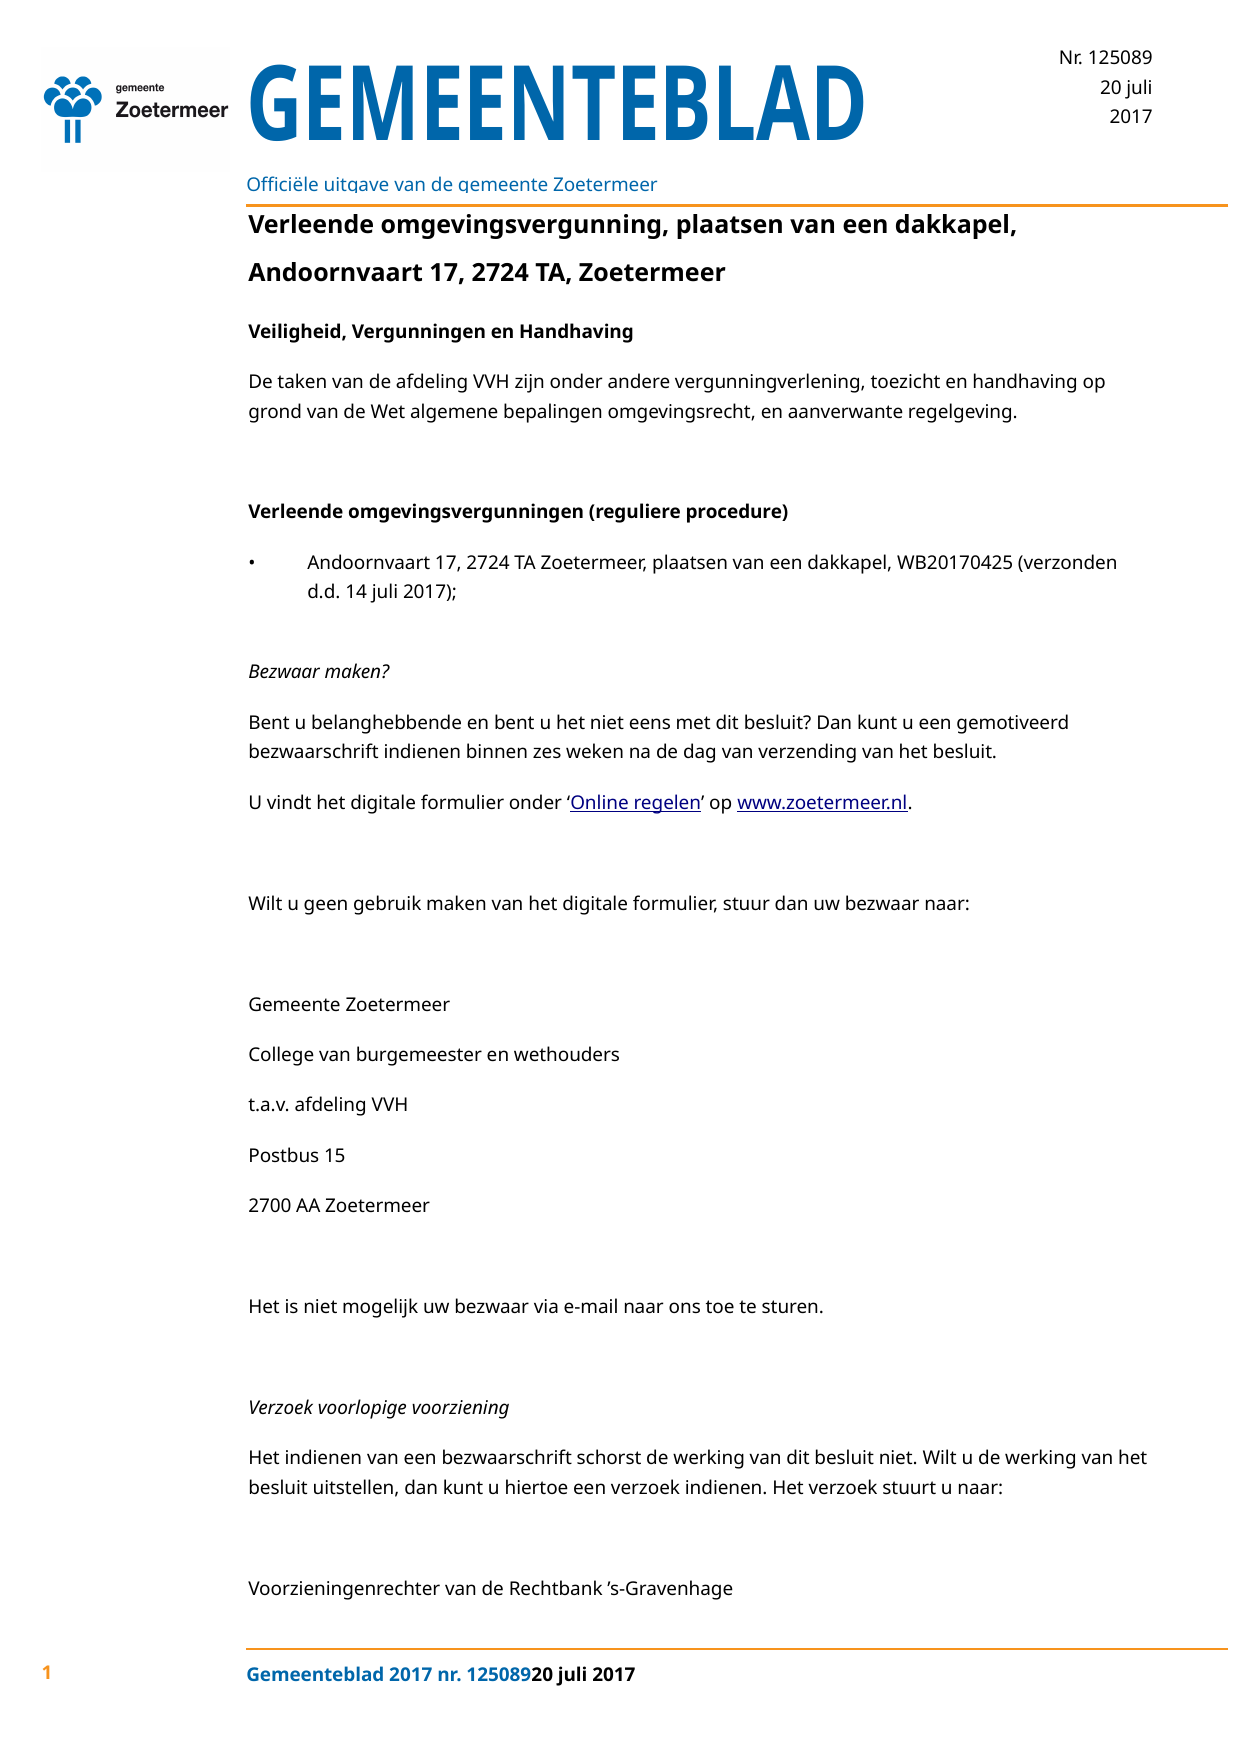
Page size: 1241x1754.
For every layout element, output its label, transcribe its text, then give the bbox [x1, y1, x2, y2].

text Postbus 15 [248, 1142, 1152, 1168]
text Bent u belanghebbende en bent u het niet eens met dit besluit? Dan kunt u een gemotiveerd bezwaarschrift indienen binnen zes weken na de dag van verzending van het besluit. [248, 709, 1152, 764]
text College van burgemeester en wethouders [248, 1041, 1152, 1067]
text Bezwaar maken? [248, 659, 1152, 684]
list Andoornvaart 17, 2724 TA Zoetermeer, plaatsen van een dakkapel, WB20170425 (verzonden d.d. 14 juli 2017); [248, 549, 1152, 604]
picture [41, 47, 231, 172]
text Het is niet mogelijk uw bezwaar via e-mail naar ons toe te sturen. [248, 1293, 1152, 1319]
text Het indienen van een bezwaarschrift schorst de werking van dit besluit niet. Wilt u de werking van het besluit uitstellen, dan kunt u hiertoe een verzoek indienen. Het verzoek stuurt u naar: [248, 1444, 1152, 1500]
text Verleende omgevingsvergunningen (reguliere procedure) [248, 499, 1152, 524]
text De taken van de afdeling VVH zijn onder andere vergunningverlening, toezicht en handhaving op grond van de Wet algemene bepalingen omgevingsrecht, en aanverwante regelgeving. [248, 368, 1152, 424]
text Gemeente Zoetermeer [248, 991, 1152, 1017]
text Veiligheid, Vergunningen en Handhaving [248, 318, 1152, 344]
text 2700 AA Zoetermeer [248, 1192, 1152, 1218]
text Wilt u geen gebruik maken van het digitale formulier, stuur dan uw bezwaar naar: [248, 890, 1152, 916]
text t.a.v. afdeling VVH [248, 1092, 1152, 1117]
text Verleende omgevingsvergunning, plaatsen van een dakkapel, Andoornvaart 17, 2724 TA, Zoetermeer [248, 207, 1152, 288]
text Verzoek voorlopige voorziening [248, 1394, 1152, 1420]
text Voorzieningenrechter van de Rechtbank ’s-Gravenhage [248, 1575, 1152, 1601]
text U vindt het digitale formulier onder ‘Online regelen’ op www.zoetermeer.nl. [248, 789, 1152, 815]
